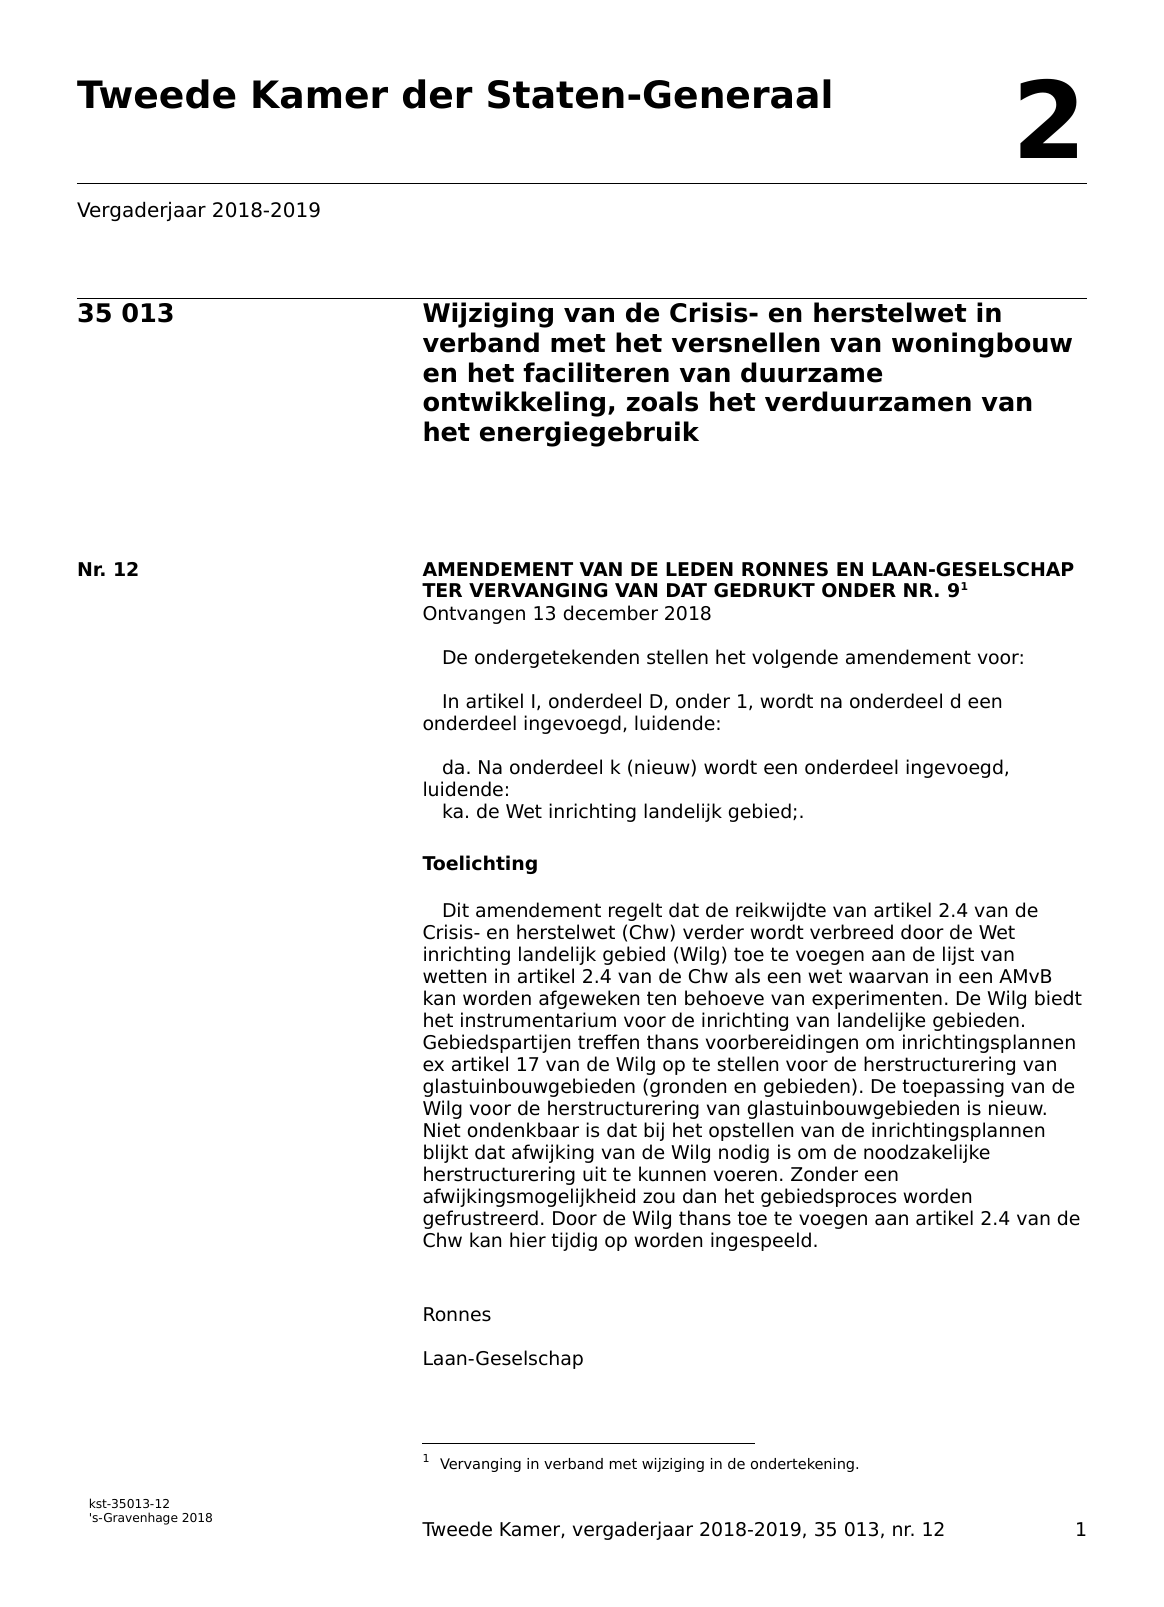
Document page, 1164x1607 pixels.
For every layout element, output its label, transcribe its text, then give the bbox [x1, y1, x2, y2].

text Vervanging in verband met wijziging in de ondertekening. [422, 1452, 1087, 1474]
table_cell Vergaderjaar 2018-2019 [77, 184, 1087, 298]
subtitle Toelichting [422, 853, 1087, 875]
text De ondergetekenden stellen het volgende amendement voor: [422, 647, 1087, 668]
table_header Tweede Kamer der Staten-Generaal [77, 59, 886, 183]
text Ontvangen 13 december 2018 [422, 602, 1087, 624]
text ka. de Wet inrichting landelijk gebied;. [422, 801, 1087, 823]
subtitle 35 013 Wijziging van de Crisis- en herstelwet in verband met het versnellen van woningbouw en het faciliteren van duurzame ontwikkeling, zoals het verduurzamen van het energiegebruik [77, 299, 1087, 447]
text Dit amendement regelt dat de reikwijdte van artikel 2.4 van de Crisis- en herstelwet (Chw) verder wordt verbreed door de Wet inrichting landelijk gebied (Wilg) toe te voegen aan de lijst van wetten in artikel 2.4 van de Chw als een wet waarvan in een AMvB kan worden afgeweken ten behoeve van experimenten. De Wilg biedt het instrumentarium voor de inrichting van landelijke gebieden. Gebiedspartijen treffen thans voorbereidingen om inrichtingsplannen ex artikel 17 van de Wilg op te stellen voor de herstructurering van glastuinbouwgebieden (gronden en gebieden). De toepassing van de Wilg voor de herstructurering van glastuinbouwgebieden is nieuw. Niet ondenkbaar is dat bij het opstellen van de inrichtingsplannen blijkt dat afwijking van de Wilg nodig is om de noodzakelijke herstructurering uit te kunnen voeren. Zonder een afwijkingsmogelijkheid zou dan het gebiedsproces worden gefrustreerd. Door de Wilg thans toe te voegen aan artikel 2.4 van de Chw kan hier tijdig op worden ingespeeld. [422, 900, 1087, 1251]
text kst-35013-12 [88, 1497, 323, 1511]
subtitle Nr. 12 AMENDEMENT VAN DE LEDEN RONNES EN LAAN-GESELSCHAP TER VERVANGING VAN DAT GEDRUKT ONDER NR. 9 [77, 558, 1087, 602]
text Ronnes Laan-Geselschap [422, 1281, 1087, 1369]
text da. Na onderdeel k (nieuw) wordt een onderdeel ingevoegd, luidende: [422, 757, 1087, 801]
table_header 2 [886, 59, 1087, 183]
text 's-Gravenhage 2018 [88, 1511, 323, 1525]
text In artikel I, onderdeel D, onder 1, wordt na onderdeel d een onderdeel ingevoegd, luidende: [422, 691, 1087, 735]
